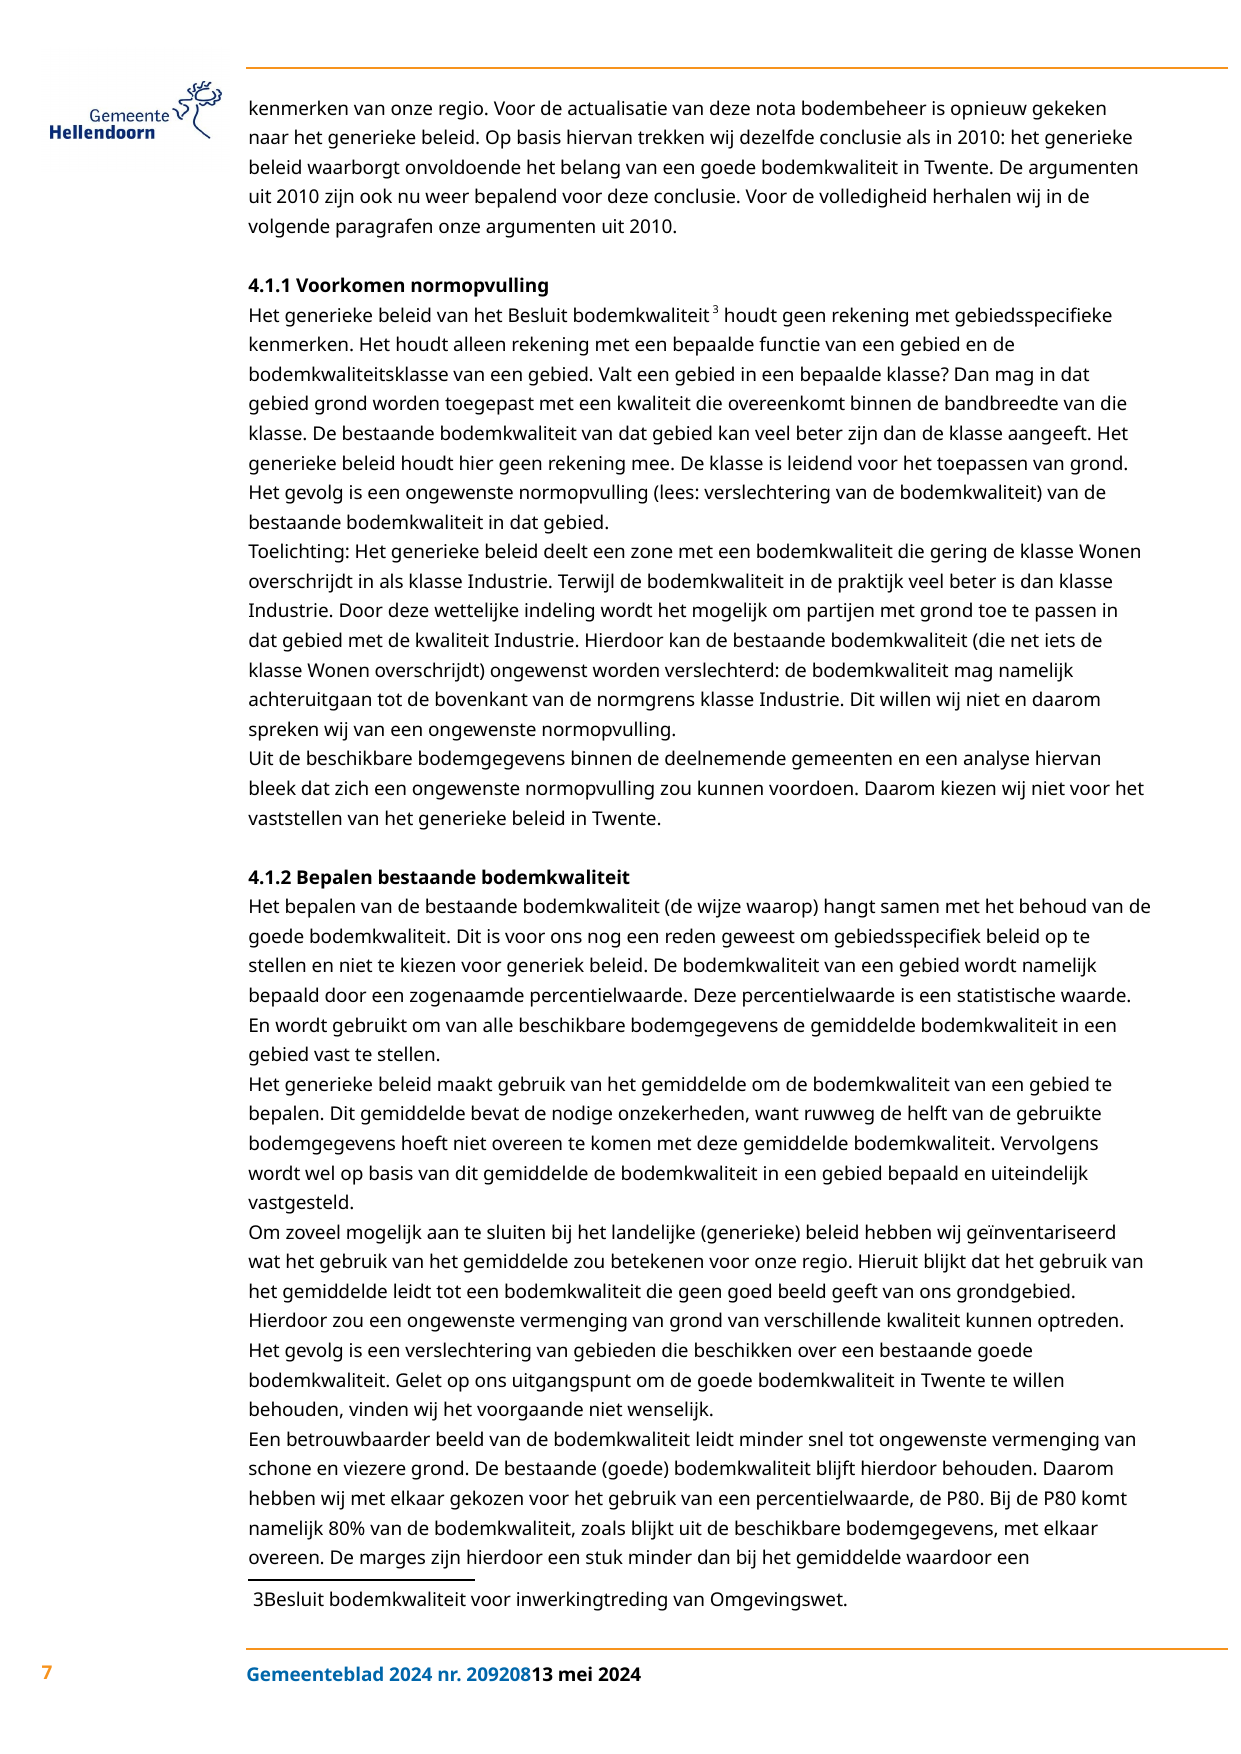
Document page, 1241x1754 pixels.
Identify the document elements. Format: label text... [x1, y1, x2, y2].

text Een betrouwbaarder beeld van de bodemkwaliteit leidt minder snel tot ongewenste vermenging van schone en viezere grond. De bestaande (goede) bodemkwaliteit blijft hierdoor behouden. Daarom hebben wij met elkaar gekozen voor het gebruik van een percentielwaarde, de P80. Bij de P80 komt namelijk 80% van de bodemkwaliteit, zoals blijkt uit de beschikbare bodemgegevens, met elkaar overeen. De marges zijn hierdoor een stuk minder dan bij het gemiddelde waardoor een [248, 1426, 1152, 1570]
text Het generieke beleid maakt gebruik van het gemiddelde om de bodemkwaliteit van een gebied te bepalen. Dit gemiddelde bevat de nodige onzekerheden, want ruwweg de helft van de gebruikte bodemgegevens hoeft niet overeen te komen met deze gemiddelde bodemkwaliteit. Vervolgens wordt wel op basis van dit gemiddelde de bodemkwaliteit in een gebied bepaald en uiteindelijk vastgesteld. [248, 1071, 1152, 1215]
text Uit de beschikbare bodemgegevens binnen de deelnemende gemeenten en een analyse hiervan bleek dat zich een ongewenste normopvulling zou kunnen voordoen. Daarom kiezen wij niet voor het vaststellen van het generieke beleid in Twente. [248, 746, 1152, 831]
text 4.1.2 Bepalen bestaande bodemkwaliteit [248, 864, 1152, 890]
text Om zoveel mogelijk aan te sluiten bij het landelijke (generieke) beleid hebben wij geïnventariseerd wat het gebruik van het gemiddelde zou betekenen voor onze regio. Hieruit blijkt dat het gebruik van het gemiddelde leidt tot een bodemkwaliteit die geen goed beeld geeft van ons grondgebied. Hierdoor zou een ongewenste vermenging van grond van verschillende kwaliteit kunnen optreden. Het gevolg is een verslechtering van gebieden die beschikken over een bestaande goede bodemkwaliteit. Gelet op ons uitgangspunt om de goede bodemkwaliteit in Twente te willen behouden, vinden wij het voorgaande niet wenselijk. [248, 1219, 1152, 1422]
text 4.1.1 Voorkomen normopvulling [248, 272, 1152, 298]
picture [41, 47, 231, 172]
text Het bepalen van de bestaande bodemkwaliteit (de wijze waarop) hangt samen met het behoud van de goede bodemkwaliteit. Dit is voor ons nog een reden geweest om gebiedsspecifiek beleid op te stellen en niet te kiezen voor generiek beleid. De bodemkwaliteit van een gebied wordt namelijk bepaald door een zogenaamde percentielwaarde. Deze percentielwaarde is een statistische waarde. En wordt gebruikt om van alle beschikbare bodemgegevens de gemiddelde bodemkwaliteit in een gebied vast te stellen. [248, 893, 1152, 1067]
text Het generieke beleid van het Besluit bodemkwaliteit houdt geen rekening met gebiedsspecifieke kenmerken. Het houdt alleen rekening met een bepaalde functie van een gebied en de bodemkwaliteitsklasse van een gebied. Valt een gebied in een bepaalde klasse? Dan mag in dat gebied grond worden toegepast met een kwaliteit die overeenkomt binnen de bandbreedte van die klasse. De bestaande bodemkwaliteit van dat gebied kan veel beter zijn dan de klasse aangeeft. Het generieke beleid houdt hier geen rekening mee. De klasse is leidend voor het toepassen van grond. Het gevolg is een ongewenste normopvulling (lees: verslechtering van de bodemkwaliteit) van de bestaande bodemkwaliteit in dat gebied. [248, 302, 1152, 535]
text Toelichting: Het generieke beleid deelt een zone met een bodemkwaliteit die gering de klasse Wonen overschrijdt in als klasse Industrie. Terwijl de bodemkwaliteit in de praktijk veel beter is dan klasse Industrie. Door deze wettelijke indeling wordt het mogelijk om partijen met grond toe te passen in dat gebied met de kwaliteit Industrie. Hierdoor kan de bestaande bodemkwaliteit (die net iets de klasse Wonen overschrijdt) ongewenst worden verslechterd: de bodemkwaliteit mag namelijk achteruitgaan tot de bovenkant van de normgrens klasse Industrie. Dit willen wij niet en daarom spreken wij van een ongewenste normopvulling. [248, 538, 1152, 742]
text Besluit bodemkwaliteit voor inwerkingtreding van Omgevingswet. [248, 1586, 1152, 1612]
text kenmerken van onze regio. Voor de actualisatie van deze nota bodembeheer is opnieuw gekeken naar het generieke beleid. Op basis hiervan trekken wij dezelfde conclusie als in 2010: het generieke beleid waarborgt onvoldoende het belang van een goede bodemkwaliteit in Twente. De argumenten uit 2010 zijn ook nu weer bepalend voor deze conclusie. Voor de volledigheid herhalen wij in de volgende paragrafen onze argumenten uit 2010. [248, 95, 1152, 239]
